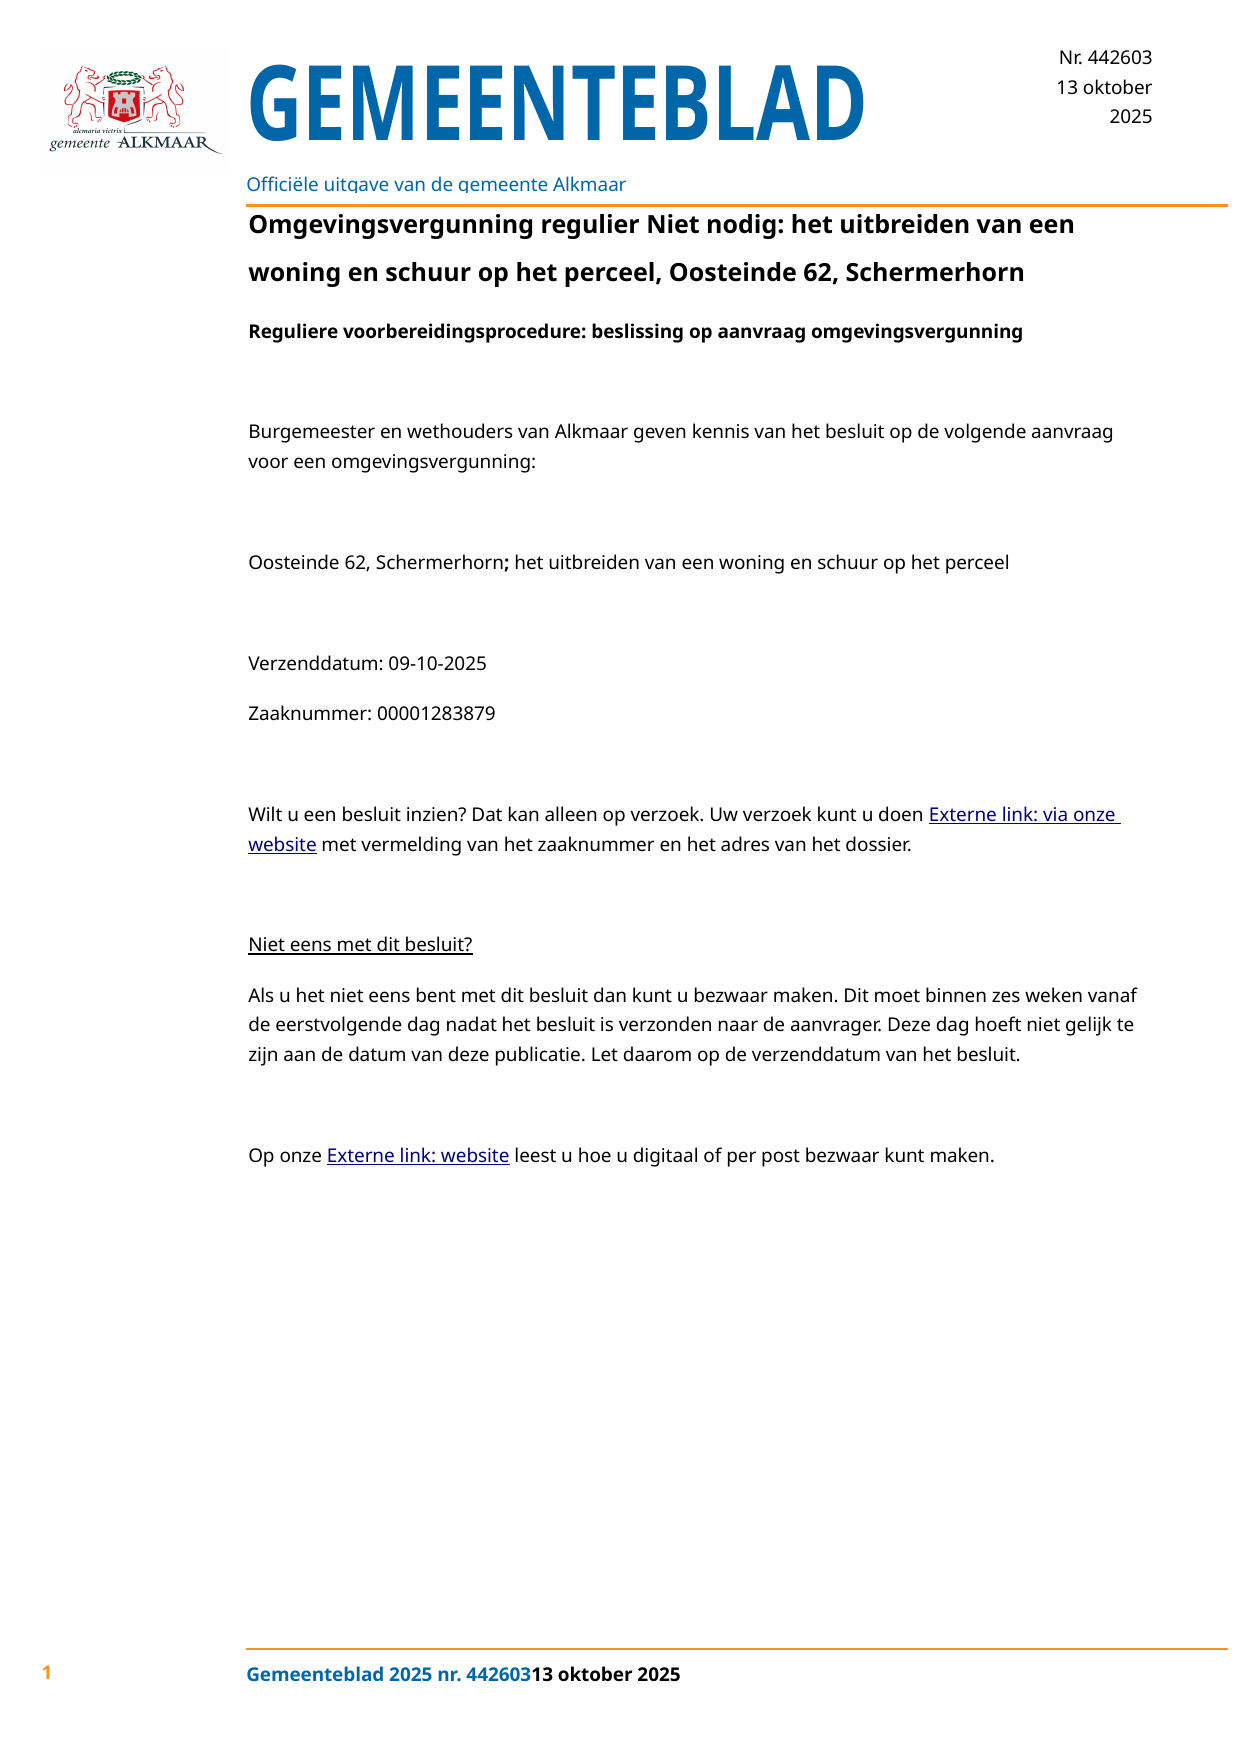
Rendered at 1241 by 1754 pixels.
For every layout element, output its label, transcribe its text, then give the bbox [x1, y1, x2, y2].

text Oosteinde 62, Schermerhorn; het uitbreiden van een woning en schuur op het perceel [248, 549, 1152, 575]
text Verzenddatum: 09-10-2025 [248, 650, 1152, 676]
picture [41, 47, 231, 172]
text Op onze Externe link: website leest u hoe u digitaal of per post bezwaar kunt maken. [248, 1142, 1152, 1168]
text Als u het niet eens bent met dit besluit dan kunt u bezwaar maken. Dit moet binnen zes weken vanaf de eerstvolgende dag nadat het besluit is verzonden naar de aanvrager. Deze dag hoeft niet gelijk te zijn aan de datum van deze publicatie. Let daarom op de verzenddatum van het besluit. [248, 982, 1152, 1067]
text Omgevingsvergunning regulier Niet nodig: het uitbreiden van een woning en schuur op het perceel, Oosteinde 62, Schermerhorn [248, 207, 1152, 288]
text Burgemeester en wethouders van Alkmaar geven kennis van het besluit op de volgende aanvraag voor een omgevingsvergunning: [248, 419, 1152, 474]
text Zaaknummer: 00001283879 [248, 700, 1152, 726]
text Reguliere voorbereidingsprocedure: beslissing op aanvraag omgevingsvergunning [248, 318, 1152, 344]
text Niet eens met dit besluit? [248, 932, 1152, 957]
text Wilt u een besluit inzien? Dat kan alleen op verzoek. Uw verzoek kunt u doen Externe link: via onze website met vermelding van het zaaknummer en het adres van het dossier. [248, 801, 1152, 857]
